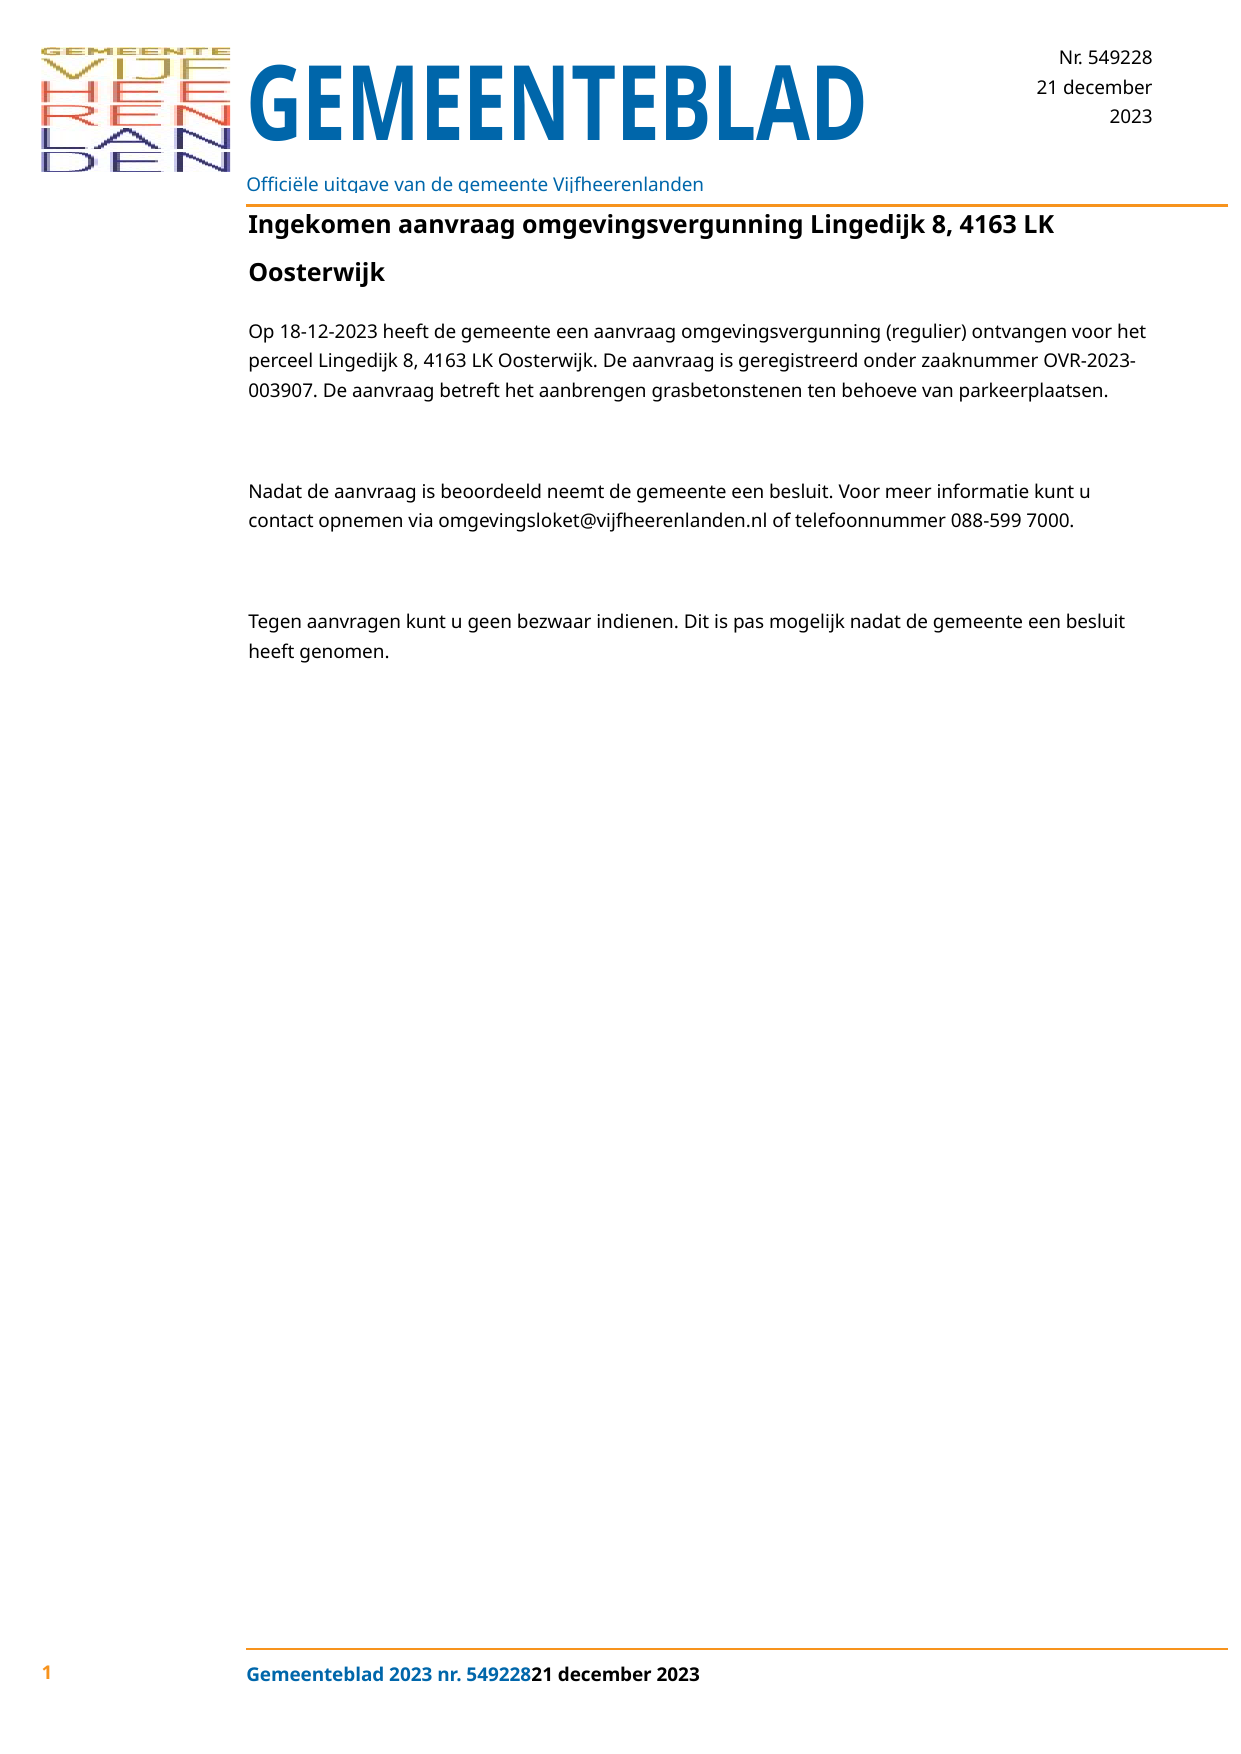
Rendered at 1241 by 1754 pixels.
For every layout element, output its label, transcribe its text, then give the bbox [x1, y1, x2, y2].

text Nadat de aanvraag is beoordeeld neemt de gemeente een besluit. Voor meer informatie kunt u contact opnemen via omgevingsloket@vijfheerenlanden.nl of telefoonnummer 088-599 7000. [248, 478, 1152, 533]
text Op 18-12-2023 heeft de gemeente een aanvraag omgevingsvergunning (regulier) ontvangen voor het perceel Lingedijk 8, 4163 LK Oosterwijk. De aanvraag is geregistreerd onder zaaknummer OVR-2023-003907. De aanvraag betreft het aanbrengen grasbetonstenen ten behoeve van parkeerplaatsen. [248, 318, 1152, 403]
text Tegen aanvragen kunt u geen bezwaar indienen. Dit is pas mogelijk nadat de gemeente een besluit heeft genomen. [248, 608, 1152, 664]
picture [41, 47, 231, 172]
text Ingekomen aanvraag omgevingsvergunning Lingedijk 8, 4163 LK Oosterwijk [248, 207, 1152, 288]
